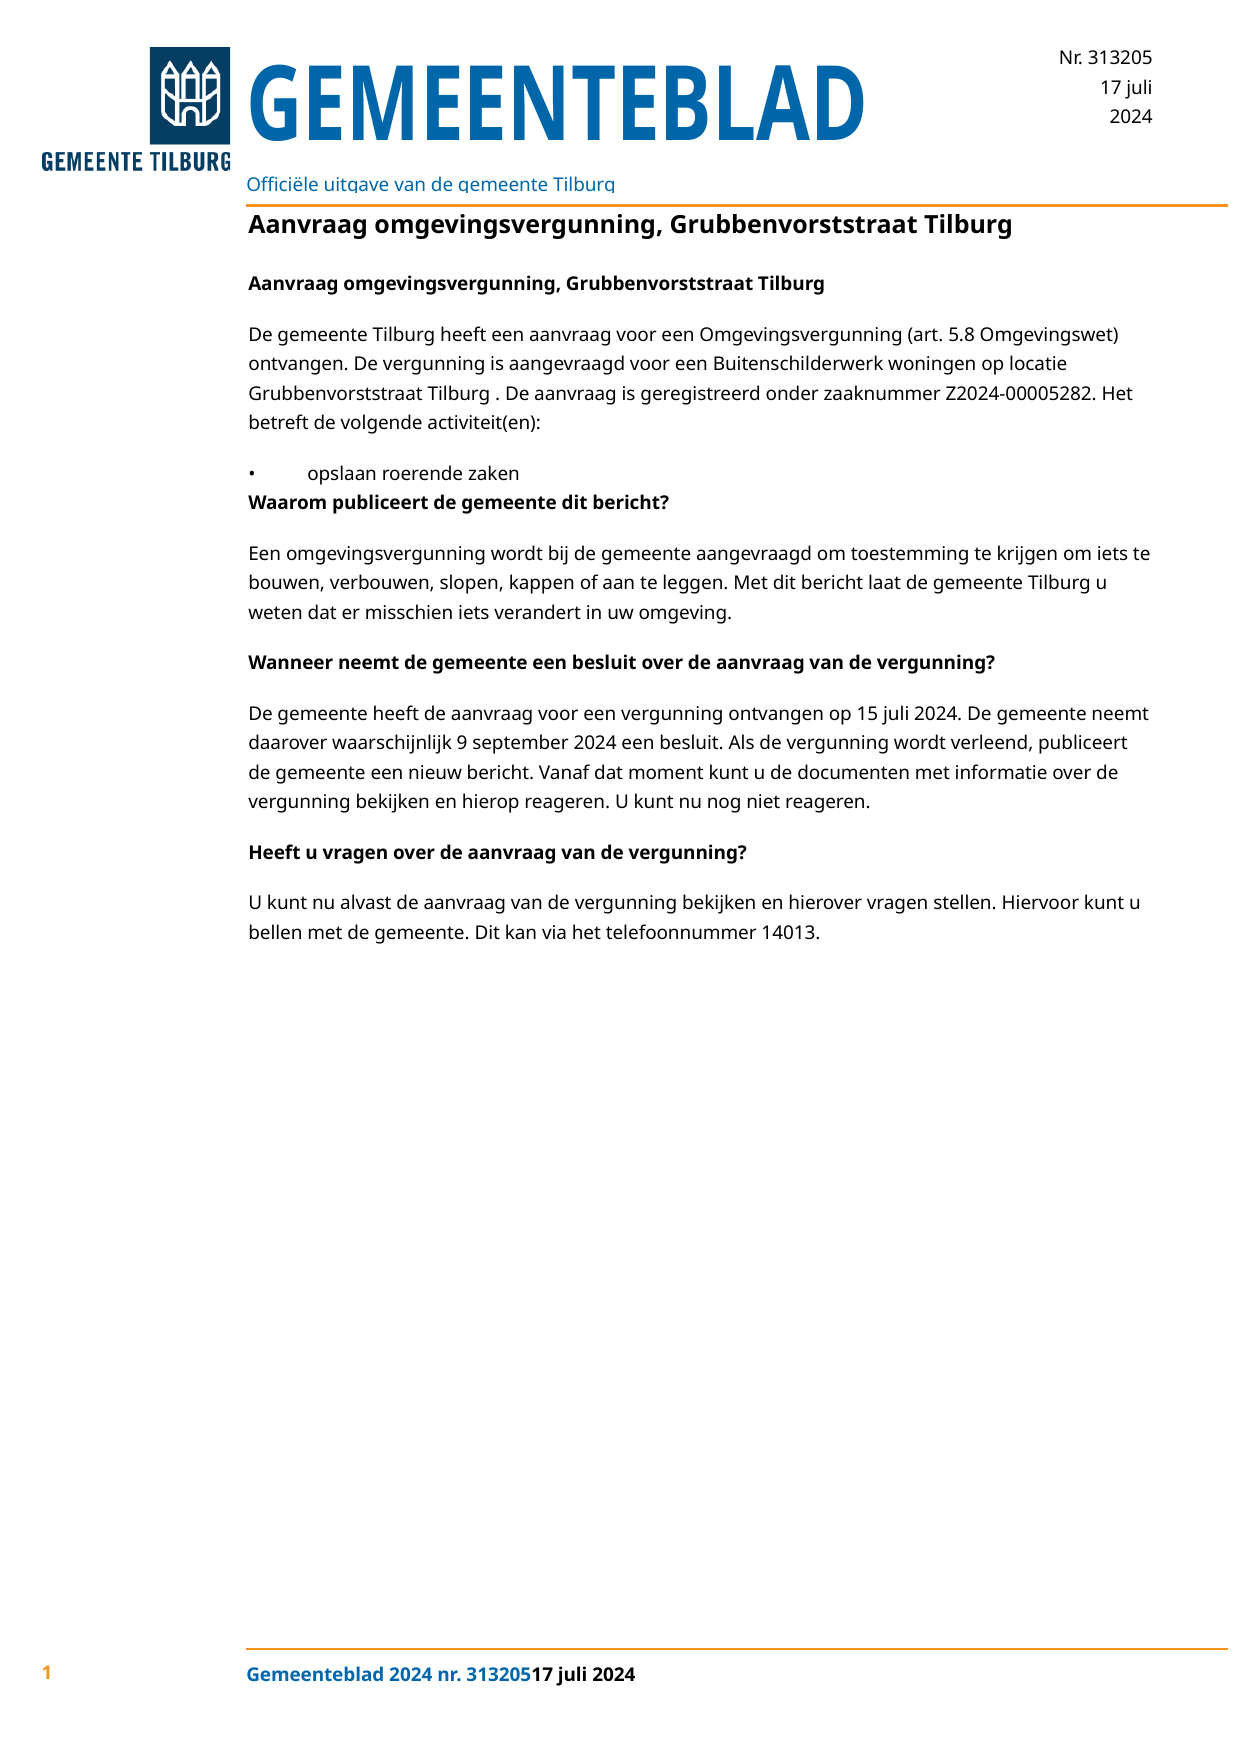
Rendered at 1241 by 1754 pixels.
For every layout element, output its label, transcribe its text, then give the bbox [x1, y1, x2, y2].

list opslaan roerende zaken [248, 460, 1152, 486]
text U kunt nu alvast de aanvraag van de vergunning bekijken en hierover vragen stellen. Hiervoor kunt u bellen met de gemeente. Dit kan via het telefoonnummer 14013. [248, 889, 1152, 945]
text Een omgevingsvergunning wordt bij de gemeente aangevraagd om toestemming te krijgen om iets te bouwen, verbouwen, slopen, kappen of aan te leggen. Met dit bericht laat de gemeente Tilburg u weten dat er misschien iets verandert in uw omgeving. [248, 540, 1152, 625]
text Waarom publiceert de gemeente dit bericht? [248, 489, 1152, 515]
text Aanvraag omgevingsvergunning, Grubbenvorststraat Tilburg [248, 270, 1152, 296]
text Aanvraag omgevingsvergunning, Grubbenvorststraat Tilburg [248, 207, 1152, 241]
text Wanneer neemt de gemeente een besluit over de aanvraag van de vergunning? [248, 649, 1152, 675]
text De gemeente heeft de aanvraag voor een vergunning ontvangen op 15 juli 2024. De gemeente neemt daarover waarschijnlijk 9 september 2024 een besluit. Als de vergunning wordt verleend, publiceert de gemeente een nieuw bericht. Vanaf dat moment kunt u de documenten met informatie over de vergunning bekijken en hierop reageren. U kunt nu nog niet reageren. [248, 700, 1152, 814]
picture [41, 47, 231, 172]
text Heeft u vragen over de aanvraag van de vergunning? [248, 839, 1152, 865]
text De gemeente Tilburg heeft een aanvraag voor een Omgevingsvergunning (art. 5.8 Omgevingswet) ontvangen. De vergunning is aangevraagd voor een Buitenschilderwerk woningen op locatie Grubbenvorststraat Tilburg . De aanvraag is geregistreerd onder zaaknummer Z2024-00005282. Het betreft de volgende activiteit(en): [248, 321, 1152, 435]
